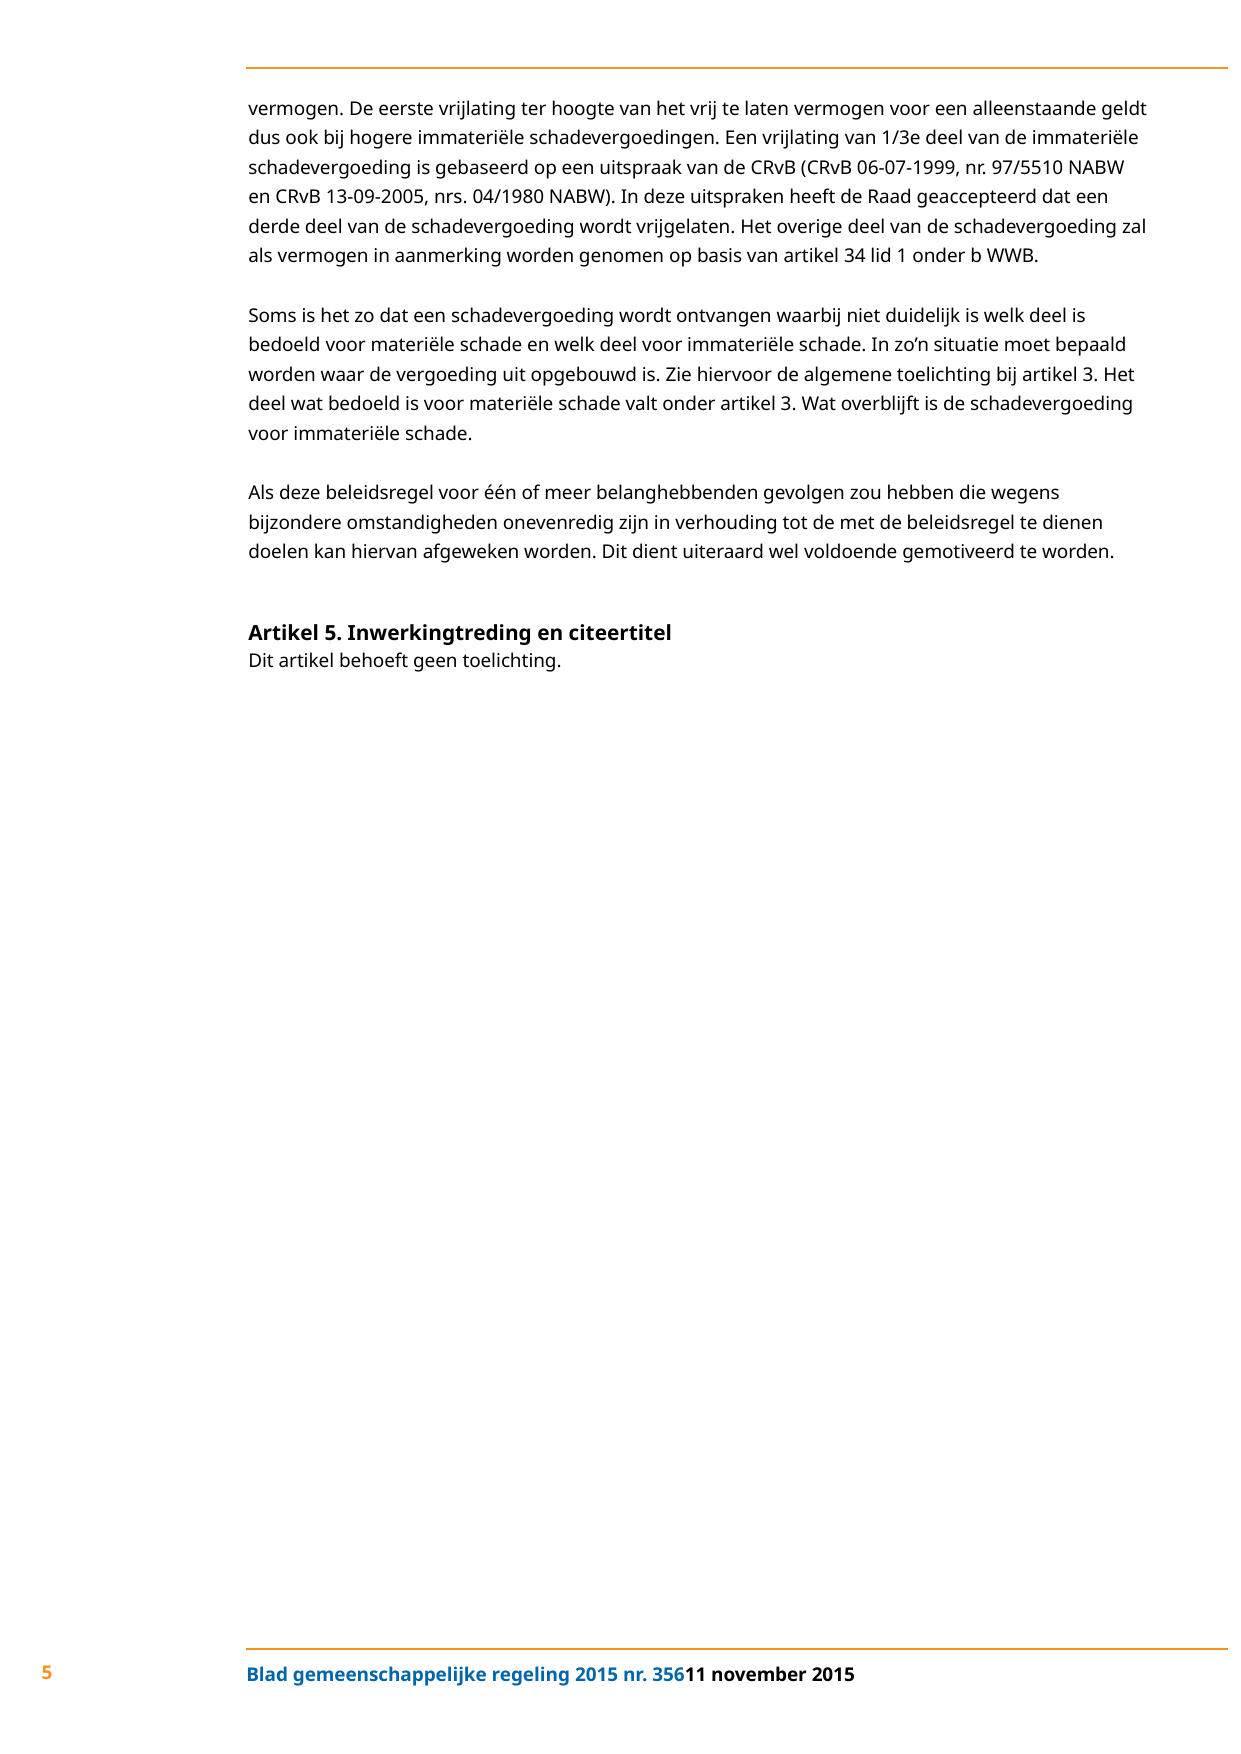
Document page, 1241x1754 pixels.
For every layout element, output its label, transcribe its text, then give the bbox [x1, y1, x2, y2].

text vermogen. De eerste vrijlating ter hoogte van het vrij te laten vermogen voor een alleenstaande geldt dus ook bij hogere immateriële schadevergoedingen. Een vrijlating van 1/3e deel van de immateriële schadevergoeding is gebaseerd op een uitspraak van de CRvB (CRvB 06-07-1999, nr. 97/5510 NABW en CRvB 13-09-2005, nrs. 04/1980 NABW). In deze uitspraken heeft de Raad geaccepteerd dat een derde deel van de schadevergoeding wordt vrijgelaten. Het overige deel van de schadevergoeding zal als vermogen in aanmerking worden genomen op basis van artikel 34 lid 1 onder b WWB. [248, 95, 1152, 268]
text Als deze beleidsregel voor één of meer belanghebbenden gevolgen zou hebben die wegens bijzondere omstandigheden onevenredig zijn in verhouding tot de met de beleidsregel te dienen doelen kan hiervan afgeweken worden. Dit dient uiteraard wel voldoende gemotiveerd te worden. [248, 479, 1152, 564]
text Artikel 5. Inwerkingtreding en citeertitel [248, 618, 1152, 647]
text Dit artikel behoeft geen toelichting. [248, 647, 1152, 673]
text Soms is het zo dat een schadevergoeding wordt ontvangen waarbij niet duidelijk is welk deel is bedoeld voor materiële schade en welk deel voor immateriële schade. In zo’n situatie moet bepaald worden waar de vergoeding uit opgebouwd is. Zie hiervoor de algemene toelichting bij artikel 3. Het deel wat bedoeld is voor materiële schade valt onder artikel 3. Wat overblijft is de schadevergoeding voor immateriële schade. [248, 302, 1152, 446]
picture [41, 47, 231, 172]
